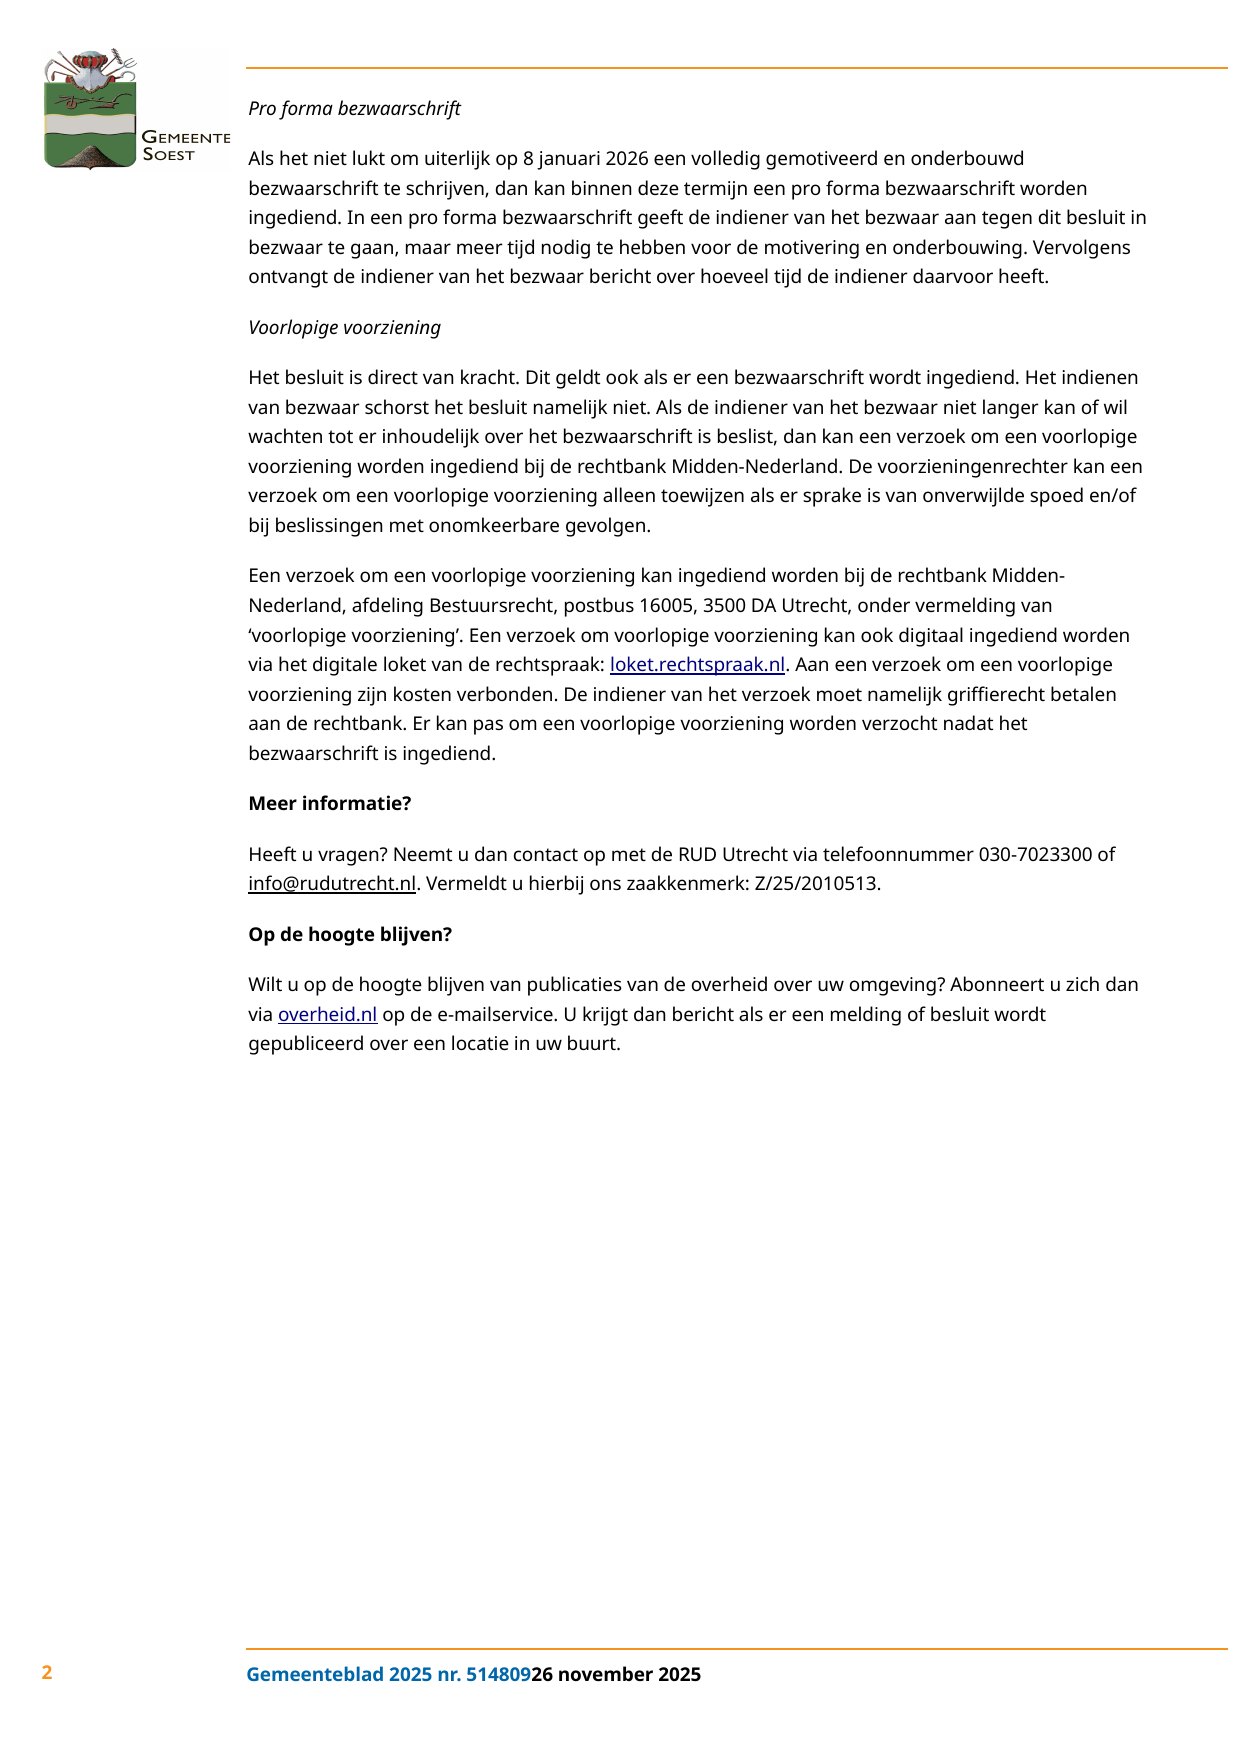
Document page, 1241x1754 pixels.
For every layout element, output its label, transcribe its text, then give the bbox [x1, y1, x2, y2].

text Voorlopige voorziening [248, 314, 1152, 340]
text Meer informatie? [248, 791, 1152, 816]
text Wilt u op de hoogte blijven van publicaties van de overheid over uw omgeving? Abonneert u zich dan via overheid.nl op de e-mailservice. U krijgt dan bericht als er een melding of besluit wordt gepubliceerd over een locatie in uw buurt. [248, 971, 1152, 1056]
text Pro forma bezwaarschrift [248, 95, 1152, 121]
text Heeft u vragen? Neemt u dan contact op met de RUD Utrecht via telefoonnummer 030-7023300 of info@rudutrecht.nl. Vermeldt u hierbij ons zaakkenmerk: Z/25/2010513. [248, 841, 1152, 896]
text Een verzoek om een voorlopige voorziening kan ingediend worden bij de rechtbank Midden-Nederland, afdeling Bestuursrecht, postbus 16005, 3500 DA Utrecht, onder vermelding van ‘voorlopige voorziening’. Een verzoek om voorlopige voorziening kan ook digitaal ingediend worden via het digitale loket van de rechtspraak: loket.rechtspraak.nl. Aan een verzoek om een voorlopige voorziening zijn kosten verbonden. De indiener van het verzoek moet namelijk griffierecht betalen aan de rechtbank. Er kan pas om een voorlopige voorziening worden verzocht nadat het bezwaarschrift is ingediend. [248, 563, 1152, 766]
text Het besluit is direct van kracht. Dit geldt ook als er een bezwaarschrift wordt ingediend. Het indienen van bezwaar schorst het besluit namelijk niet. Als de indiener van het bezwaar niet langer kan of wil wachten tot er inhoudelijk over het bezwaarschrift is beslist, dan kan een verzoek om een voorlopige voorziening worden ingediend bij de rechtbank Midden-Nederland. De voorzieningenrechter kan een verzoek om een voorlopige voorziening alleen toewijzen als er sprake is van onverwijlde spoed en/of bij beslissingen met onomkeerbare gevolgen. [248, 364, 1152, 538]
text Op de hoogte blijven? [248, 921, 1152, 947]
text Als het niet lukt om uiterlijk op 8 januari 2026 een volledig gemotiveerd en onderbouwd bezwaarschrift te schrijven, dan kan binnen deze termijn een pro forma bezwaarschrift worden ingediend. In een pro forma bezwaarschrift geeft de indiener van het bezwaar aan tegen dit besluit in bezwaar te gaan, maar meer tijd nodig te hebben voor de motivering en onderbouwing. Vervolgens ontvangt de indiener van het bezwaar bericht over hoeveel tijd de indiener daarvoor heeft. [248, 145, 1152, 289]
picture [41, 47, 231, 172]
